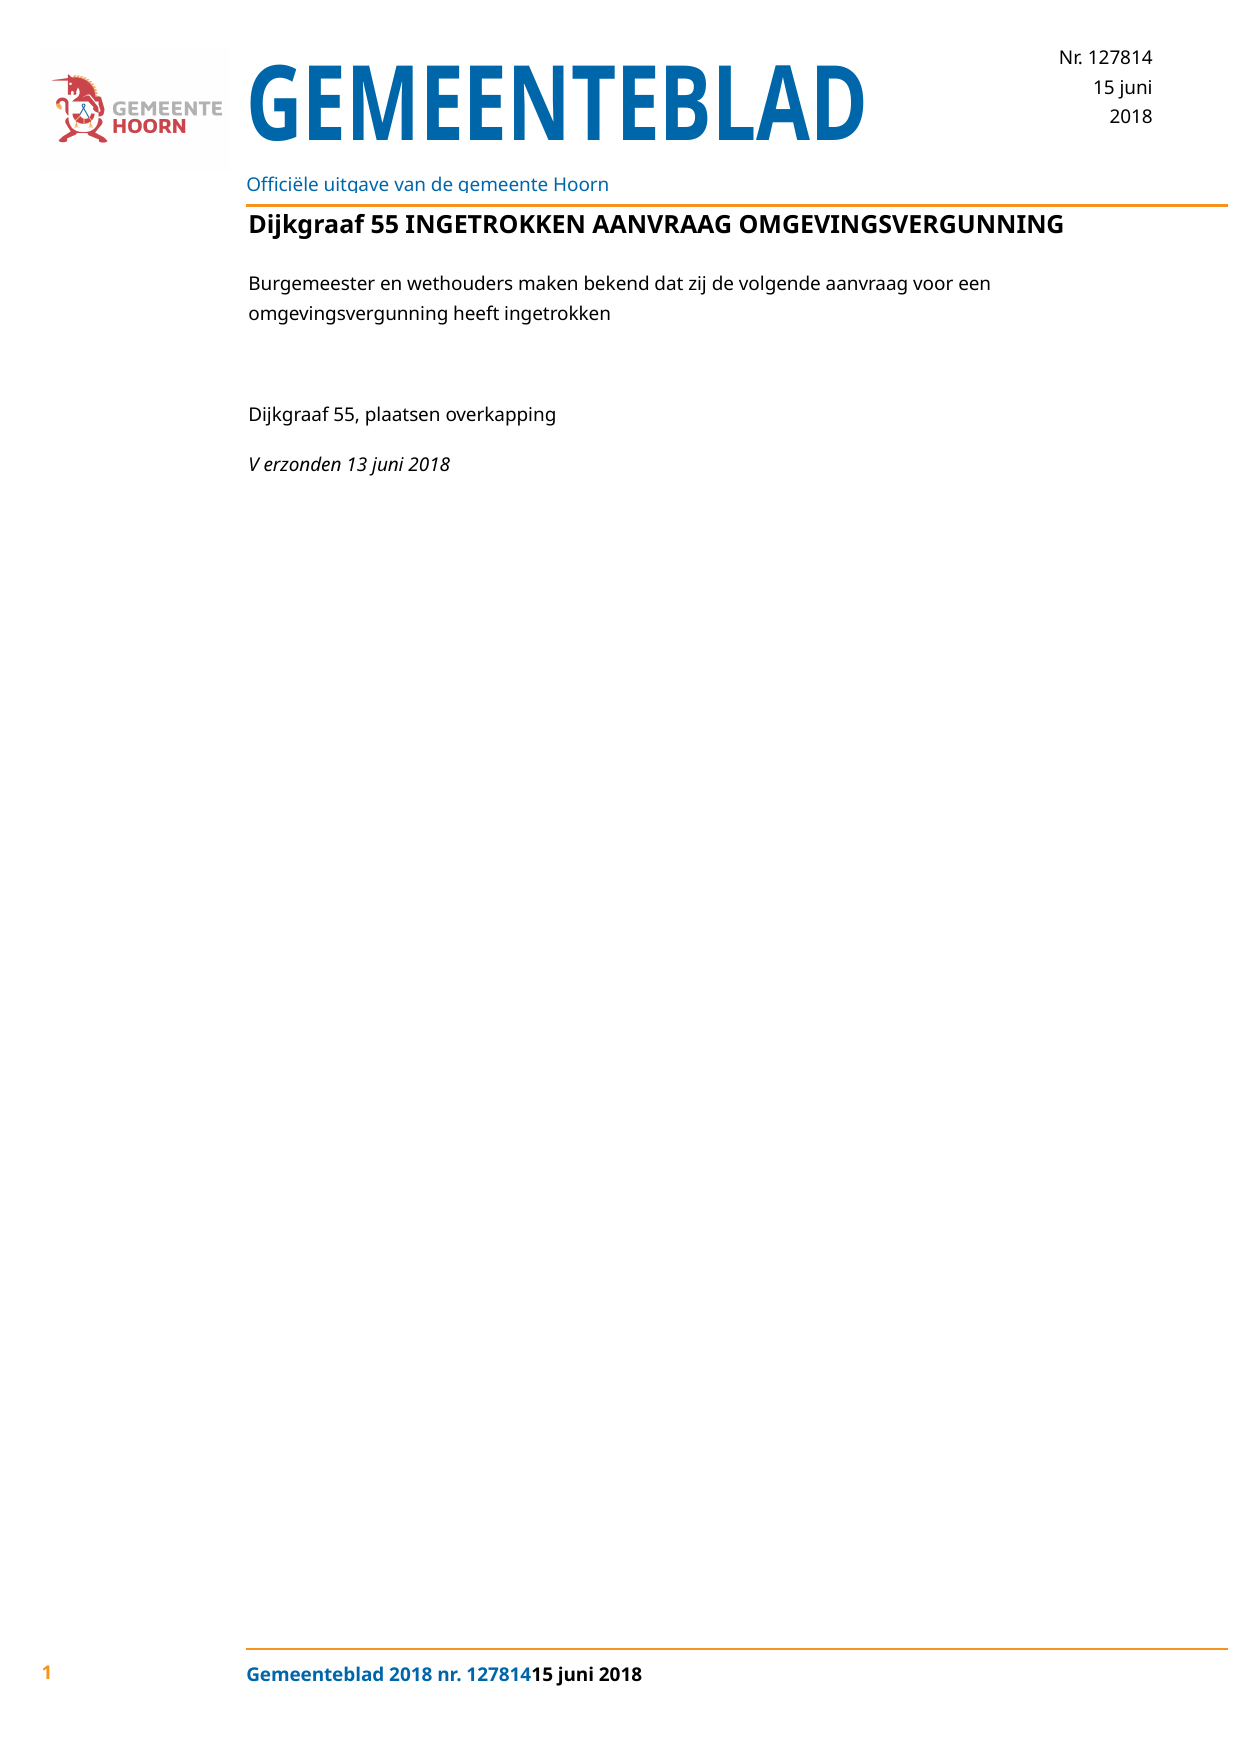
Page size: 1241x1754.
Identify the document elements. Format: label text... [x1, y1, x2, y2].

text Dijkgraaf 55 INGETROKKEN AANVRAAG OMGEVINGSVERGUNNING [248, 207, 1152, 241]
picture [41, 47, 231, 172]
text Burgemeester en wethouders maken bekend dat zij de volgende aanvraag voor een omgevingsvergunning heeft ingetrokken [248, 270, 1152, 326]
text V erzonden 13 juni 2018 [248, 451, 1152, 477]
text Dijkgraaf 55, plaatsen overkapping [248, 401, 1152, 426]
